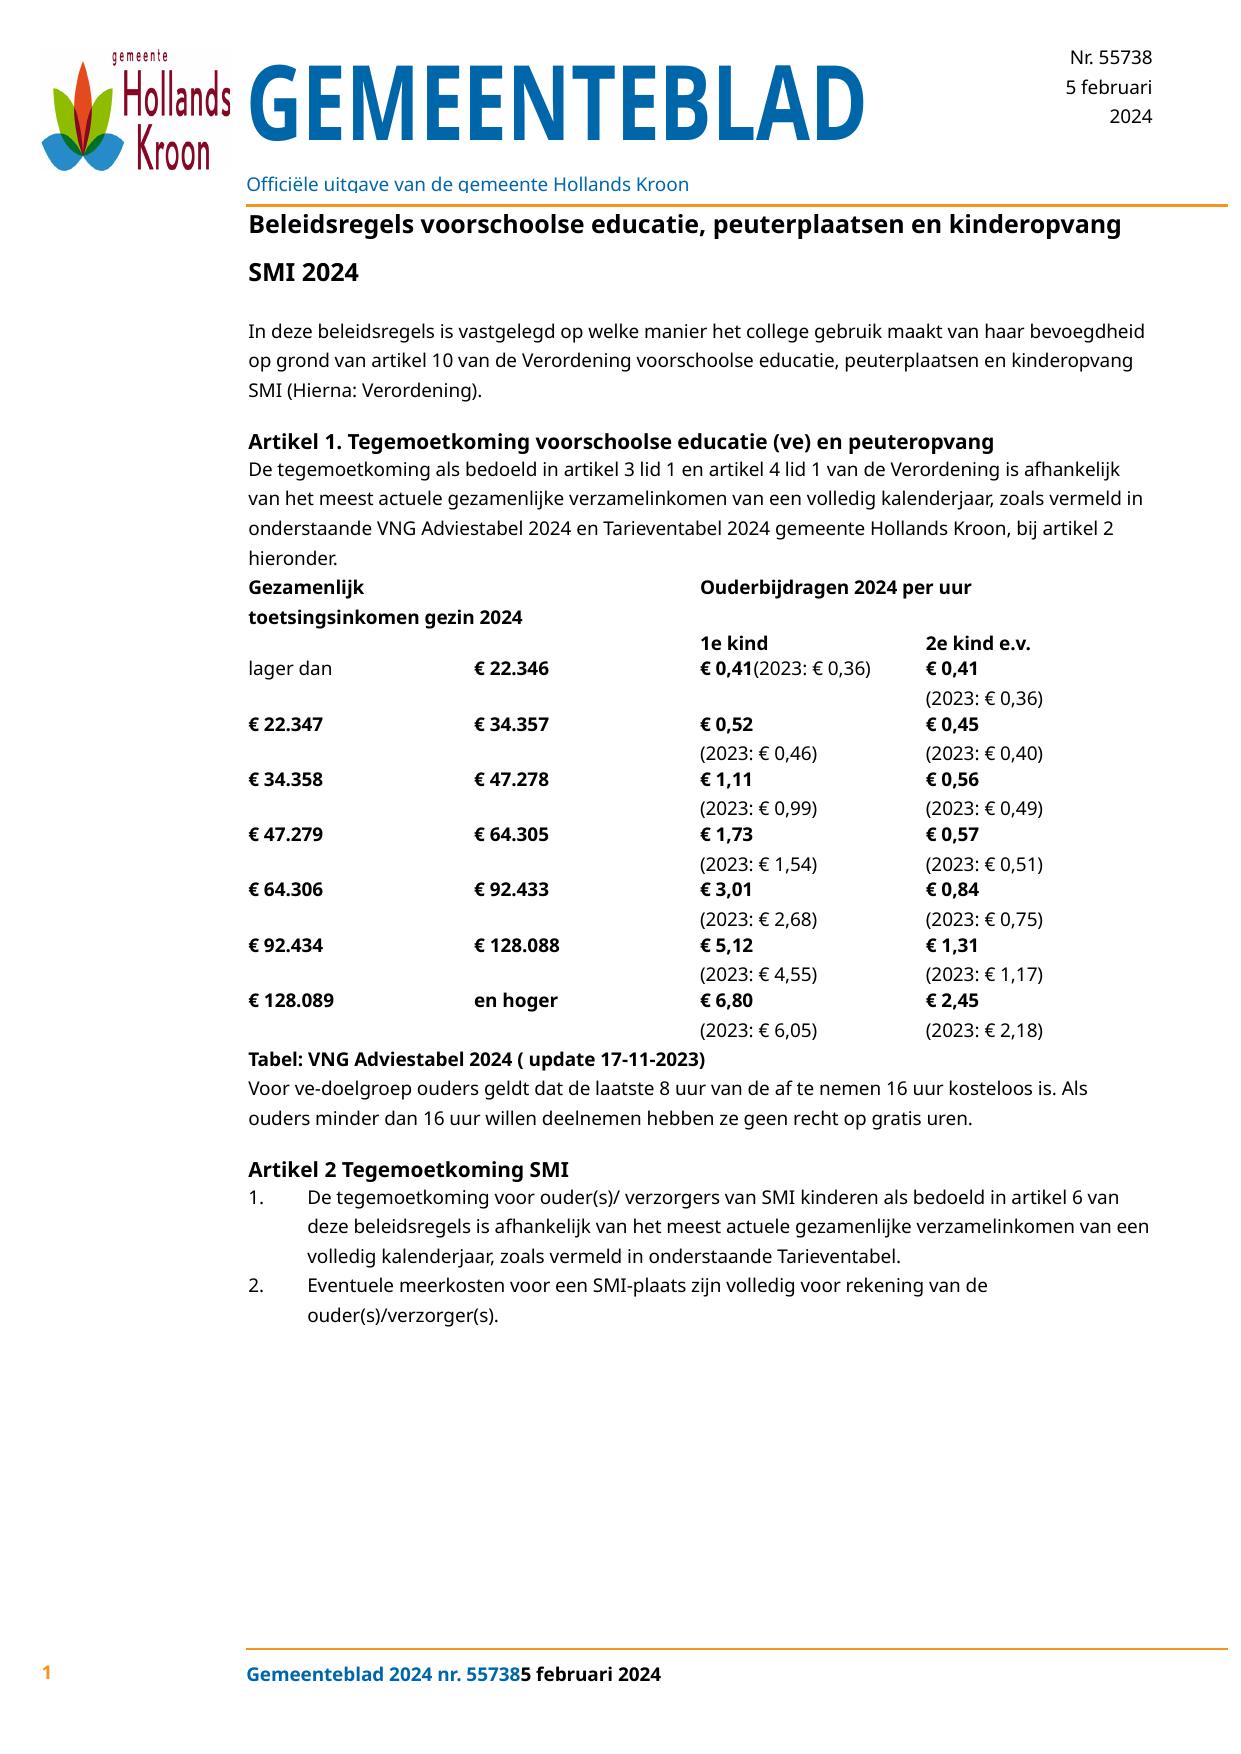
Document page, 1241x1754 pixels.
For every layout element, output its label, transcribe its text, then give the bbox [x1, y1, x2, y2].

table_cell € 1,11 (2023: € 0,99) [700, 766, 926, 821]
table_cell € 0,41(2023: € 0,36) [700, 655, 926, 711]
table_cell € 47.278 [474, 766, 700, 821]
table_cell € 47.279 [248, 821, 474, 877]
table_cell € 128.088 [474, 932, 700, 987]
list De tegemoetkoming voor ouder(s)/ verzorgers van SMI kinderen als bedoeld in artikel 6 van deze beleidsregels is afhankelijk van het meest actuele gezamenlijke verzamelinkomen van een volledig kalenderjaar, zoals vermeld in onderstaande Tarieventabel. [248, 1184, 1152, 1269]
table_cell 1e kind [700, 630, 926, 655]
table_header Gezamenlijk toetsingsinkomen gezin 2024 [248, 574, 700, 630]
table_cell € 5,12 (2023: € 4,55) [700, 932, 926, 987]
table_cell € 0,45 (2023: € 0,40) [926, 711, 1152, 766]
text Artikel 2 Tegemoetkoming SMI [248, 1155, 1152, 1184]
table_cell € 6,80 (2023: € 6,05) [700, 987, 926, 1043]
table_cell € 92.434 [248, 932, 474, 987]
table_cell € 92.433 [474, 877, 700, 932]
table_cell € 128.089 [248, 987, 474, 1043]
text In deze beleidsregels is vastgelegd op welke manier het college gebruik maakt van haar bevoegdheid op grond van artikel 10 van de Verordening voorschoolse educatie, peuterplaatsen en kinderopvang SMI (Hierna: Verordening). [248, 318, 1152, 403]
table_cell € 0,84 (2023: € 0,75) [926, 877, 1152, 932]
table_cell € 22.347 [248, 711, 474, 766]
text Artikel 1. Tegemoetkoming voorschoolse educatie (ve) en peuteropvang [248, 427, 1152, 456]
text Voor ve-doelgroep ouders geldt dat de laatste 8 uur van de af te nemen 16 uur kosteloos is. Als ouders minder dan 16 uur willen deelnemen hebben ze geen recht op gratis uren. [248, 1075, 1152, 1131]
table_cell € 64.305 [474, 821, 700, 877]
table_cell € 34.357 [474, 711, 700, 766]
picture [41, 47, 231, 172]
table_cell € 1,31 (2023: € 1,17) [926, 932, 1152, 987]
table_cell € 0,41 (2023: € 0,36) [926, 655, 1152, 711]
text Beleidsregels voorschoolse educatie, peuterplaatsen en kinderopvang SMI 2024 [248, 207, 1152, 288]
table_cell € 22.346 [474, 655, 700, 711]
table_cell € 0,52 (2023: € 0,46) [700, 711, 926, 766]
table_cell € 2,45 (2023: € 2,18) [926, 987, 1152, 1043]
text De tegemoetkoming als bedoeld in artikel 3 lid 1 en artikel 4 lid 1 van de Verordening is afhankelijk van het meest actuele gezamenlijke verzamelinkomen van een volledig kalenderjaar, zoals vermeld in onderstaande VNG Adviestabel 2024 en Tarieventabel 2024 gemeente Hollands Kroon, bij artikel 2 hieronder. [248, 456, 1152, 570]
text Tabel: VNG Adviestabel 2024 ( update 17-11-2023) [248, 1046, 1152, 1072]
table_cell 2e kind e.v. [926, 630, 1152, 655]
table_cell lager dan [248, 655, 474, 711]
table_cell € 3,01 (2023: € 2,68) [700, 877, 926, 932]
table_header Ouderbijdragen 2024 per uur [700, 574, 1152, 630]
table_cell € 64.306 [248, 877, 474, 932]
table_cell € 1,73 (2023: € 1,54) [700, 821, 926, 877]
table_cell [248, 630, 700, 655]
table_cell € 34.358 [248, 766, 474, 821]
table_cell € 0,57 (2023: € 0,51) [926, 821, 1152, 877]
table_cell en hoger [474, 987, 700, 1043]
table_cell € 0,56 (2023: € 0,49) [926, 766, 1152, 821]
list Eventuele meerkosten voor een SMI-plaats zijn volledig voor rekening van de ouder(s)/verzorger(s). [248, 1273, 1152, 1328]
